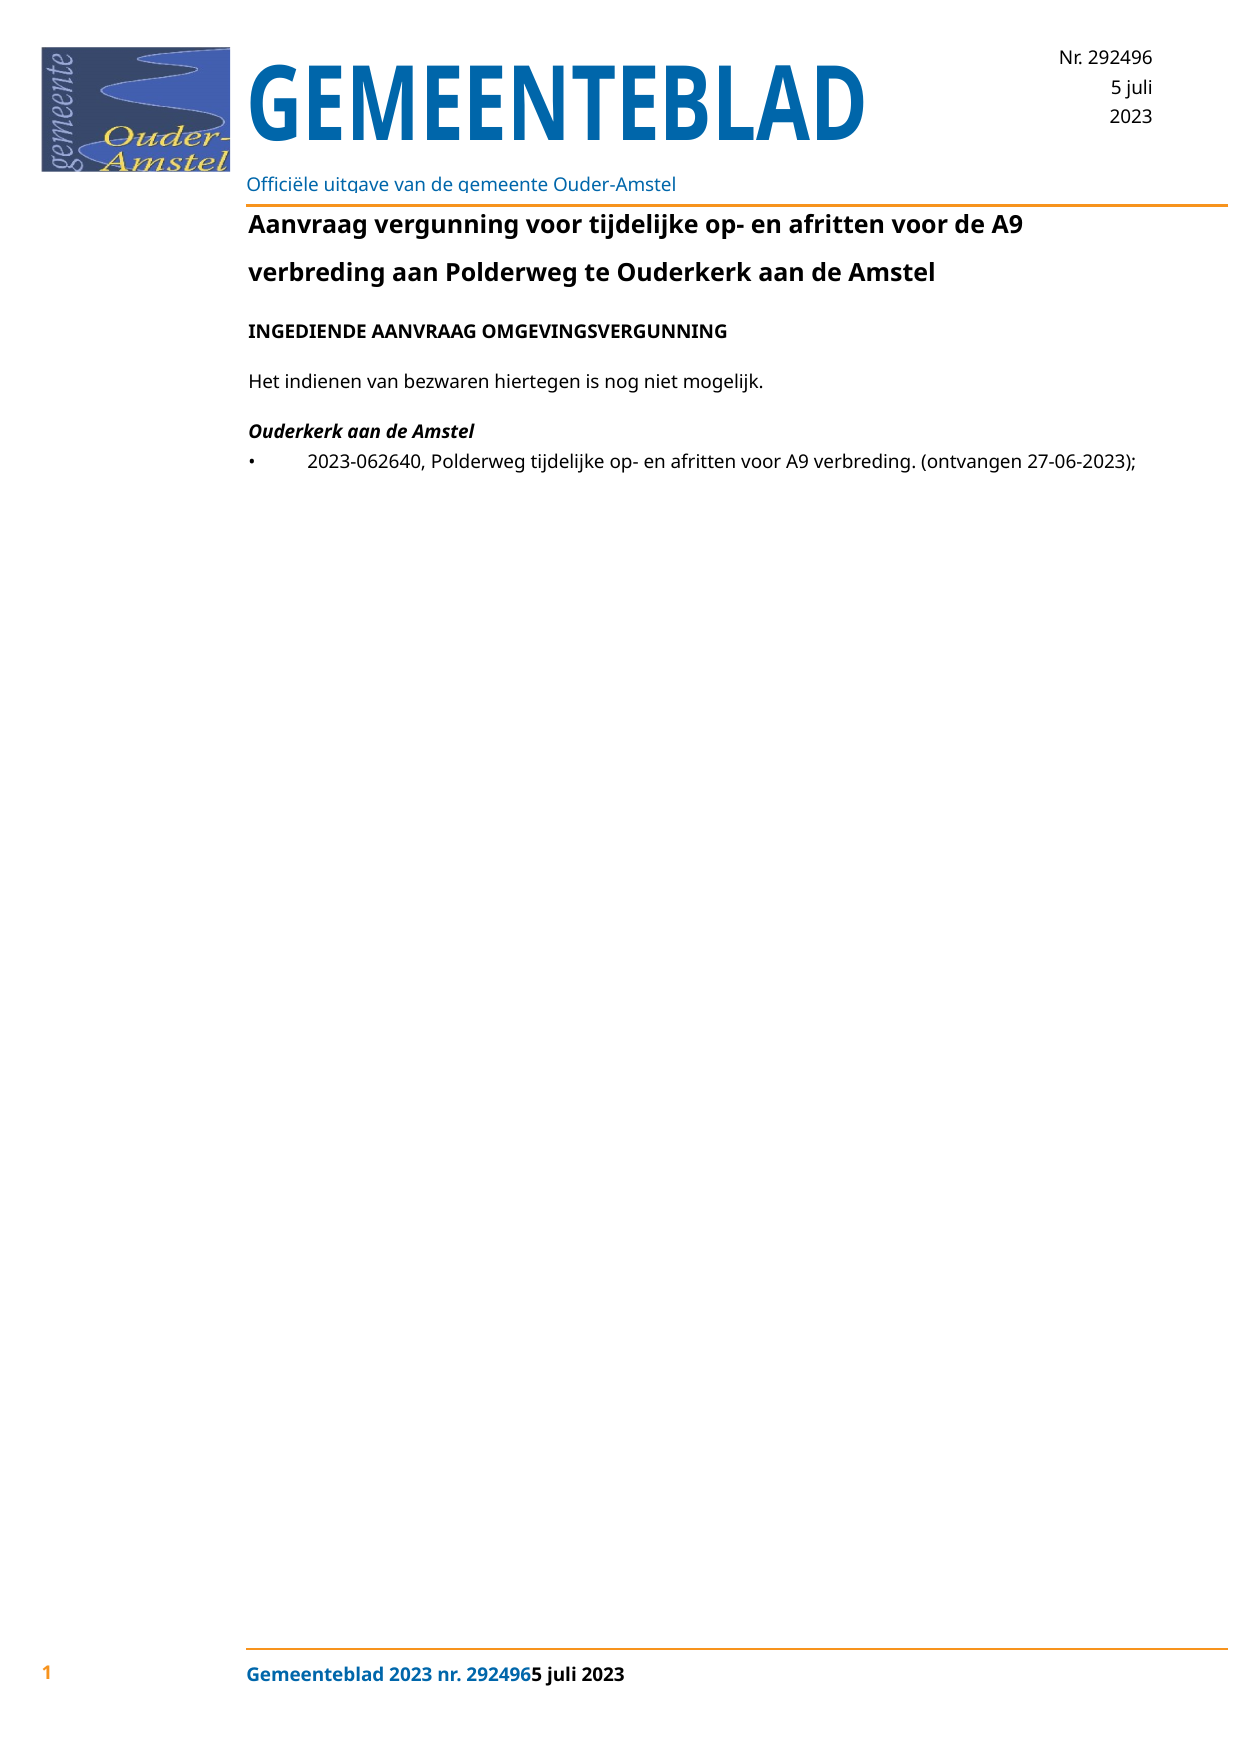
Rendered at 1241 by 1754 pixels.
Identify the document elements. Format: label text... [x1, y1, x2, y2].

text Het indienen van bezwaren hiertegen is nog niet mogelijk. [248, 368, 1152, 394]
list 2023-062640, Polderweg tijdelijke op- en afritten voor A9 verbreding. (ontvangen 27-06-2023); [248, 448, 1152, 474]
text Aanvraag vergunning voor tijdelijke op- en afritten voor de A9 verbreding aan Polderweg te Ouderkerk aan de Amstel [248, 207, 1152, 288]
picture [41, 47, 231, 172]
text Ouderkerk aan de Amstel [248, 419, 1152, 444]
text INGEDIENDE AANVRAAG OMGEVINGSVERGUNNING [248, 318, 1152, 344]
